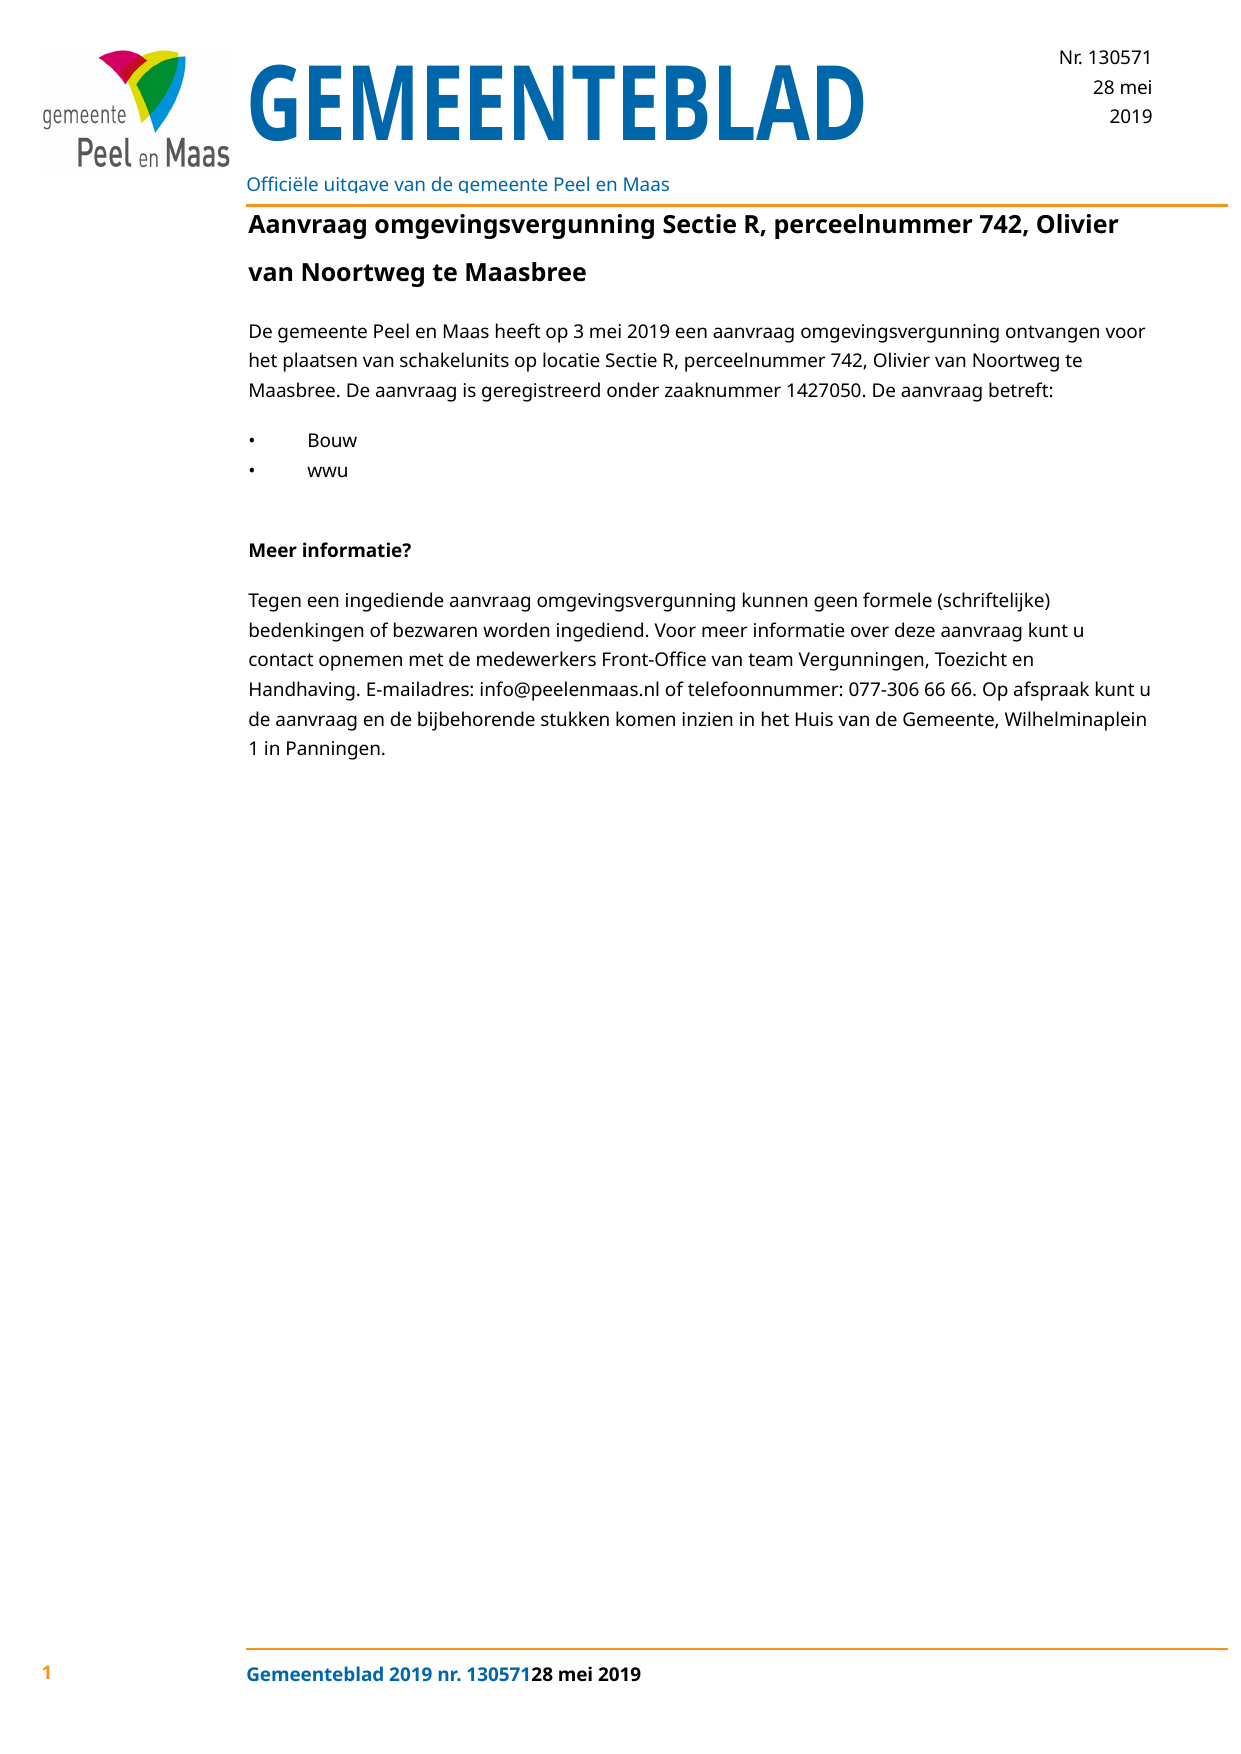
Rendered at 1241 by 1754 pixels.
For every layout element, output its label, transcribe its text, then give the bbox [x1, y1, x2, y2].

picture [41, 47, 231, 172]
list wwu [248, 457, 1152, 483]
list Bouw [248, 427, 1152, 453]
text Tegen een ingediende aanvraag omgevingsvergunning kunnen geen formele (schriftelijke) bedenkingen of bezwaren worden ingediend. Voor meer informatie over deze aanvraag kunt u contact opnemen met de medewerkers Front-Office van team Vergunningen, Toezicht en Handhaving. E-mailadres: info@peelenmaas.nl of telefoonnummer: 077-306 66 66. Op afspraak kunt u de aanvraag en de bijbehorende stukken komen inzien in het Huis van de Gemeente, Wilhelminaplein 1 in Panningen. [248, 587, 1152, 761]
text De gemeente Peel en Maas heeft op 3 mei 2019 een aanvraag omgevingsvergunning ontvangen voor het plaatsen van schakelunits op locatie Sectie R, perceelnummer 742, Olivier van Noortweg te Maasbree. De aanvraag is geregistreerd onder zaaknummer 1427050. De aanvraag betreft: [248, 318, 1152, 403]
text Meer informatie? [248, 537, 1152, 563]
text Aanvraag omgevingsvergunning Sectie R, perceelnummer 742, Olivier van Noortweg te Maasbree [248, 207, 1152, 288]
